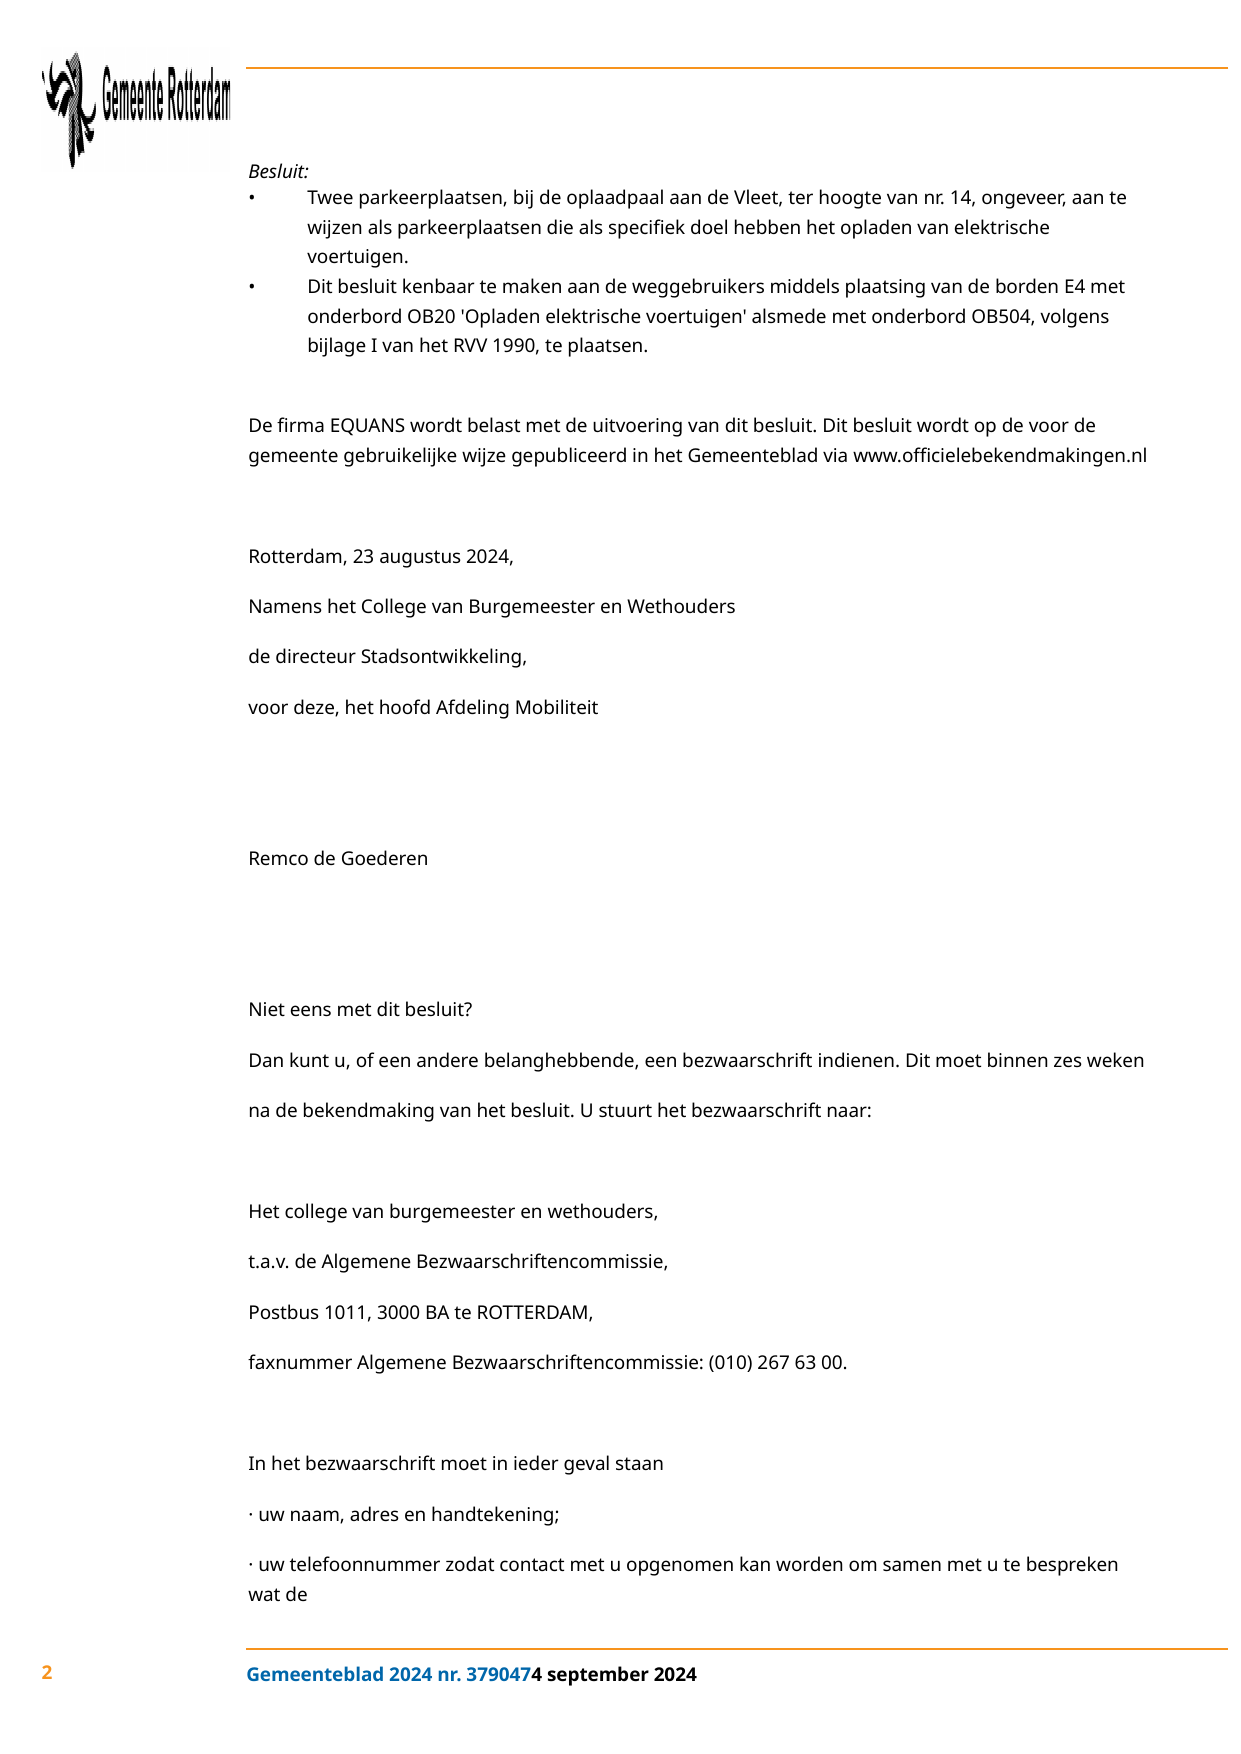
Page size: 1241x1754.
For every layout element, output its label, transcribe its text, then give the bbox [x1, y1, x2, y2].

text Niet eens met dit besluit? [248, 997, 1152, 1022]
text voor deze, het hoofd Afdeling Mobiliteit [248, 694, 1152, 720]
text · uw telefoonnummer zodat contact met u opgenomen kan worden om samen met u te bespreken wat de [248, 1551, 1152, 1606]
text De firma EQUANS wordt belast met de uitvoering van dit besluit. Dit besluit wordt op de voor de gemeente gebruikelijke wijze gepubliceerd in het Gemeenteblad via www.officielebekendmakingen.nl [248, 412, 1152, 468]
text Remco de Goederen [248, 845, 1152, 871]
text faxnummer Algemene Bezwaarschriftencommissie: (010) 267 63 00. [248, 1349, 1152, 1375]
text In het bezwaarschrift moet in ieder geval staan [248, 1450, 1152, 1476]
list Dit besluit kenbaar te maken aan de weggebruikers middels plaatsing van de borden E4 met onderbord OB20 'Opladen elektrische voertuigen' alsmede met onderbord OB504, volgens bijlage I van het RVV 1990, te plaatsen. [248, 273, 1152, 358]
list Twee parkeerplaatsen, bij de oplaadpaal aan de Vleet, ter hoogte van nr. 14, ongeveer, aan te wijzen als parkeerplaatsen die als specifiek doel hebben het opladen van elektrische voertuigen. [248, 184, 1152, 269]
text de directeur Stadsontwikkeling, [248, 644, 1152, 669]
text t.a.v. de Algemene Bezwaarschriftencommissie, [248, 1249, 1152, 1274]
text Besluit: [248, 159, 1152, 184]
text Postbus 1011, 3000 BA te ROTTERDAM, [248, 1299, 1152, 1325]
picture [41, 47, 231, 172]
text Dan kunt u, of een andere belanghebbende, een bezwaarschrift indienen. Dit moet binnen zes weken [248, 1047, 1152, 1073]
text Het college van burgemeester en wethouders, [248, 1198, 1152, 1224]
text Rotterdam, 23 augustus 2024, [248, 543, 1152, 568]
text · uw naam, adres en handtekening; [248, 1501, 1152, 1526]
text na de bekendmaking van het besluit. U stuurt het bezwaarschrift naar: [248, 1097, 1152, 1123]
text Namens het College van Burgemeester en Wethouders [248, 593, 1152, 619]
